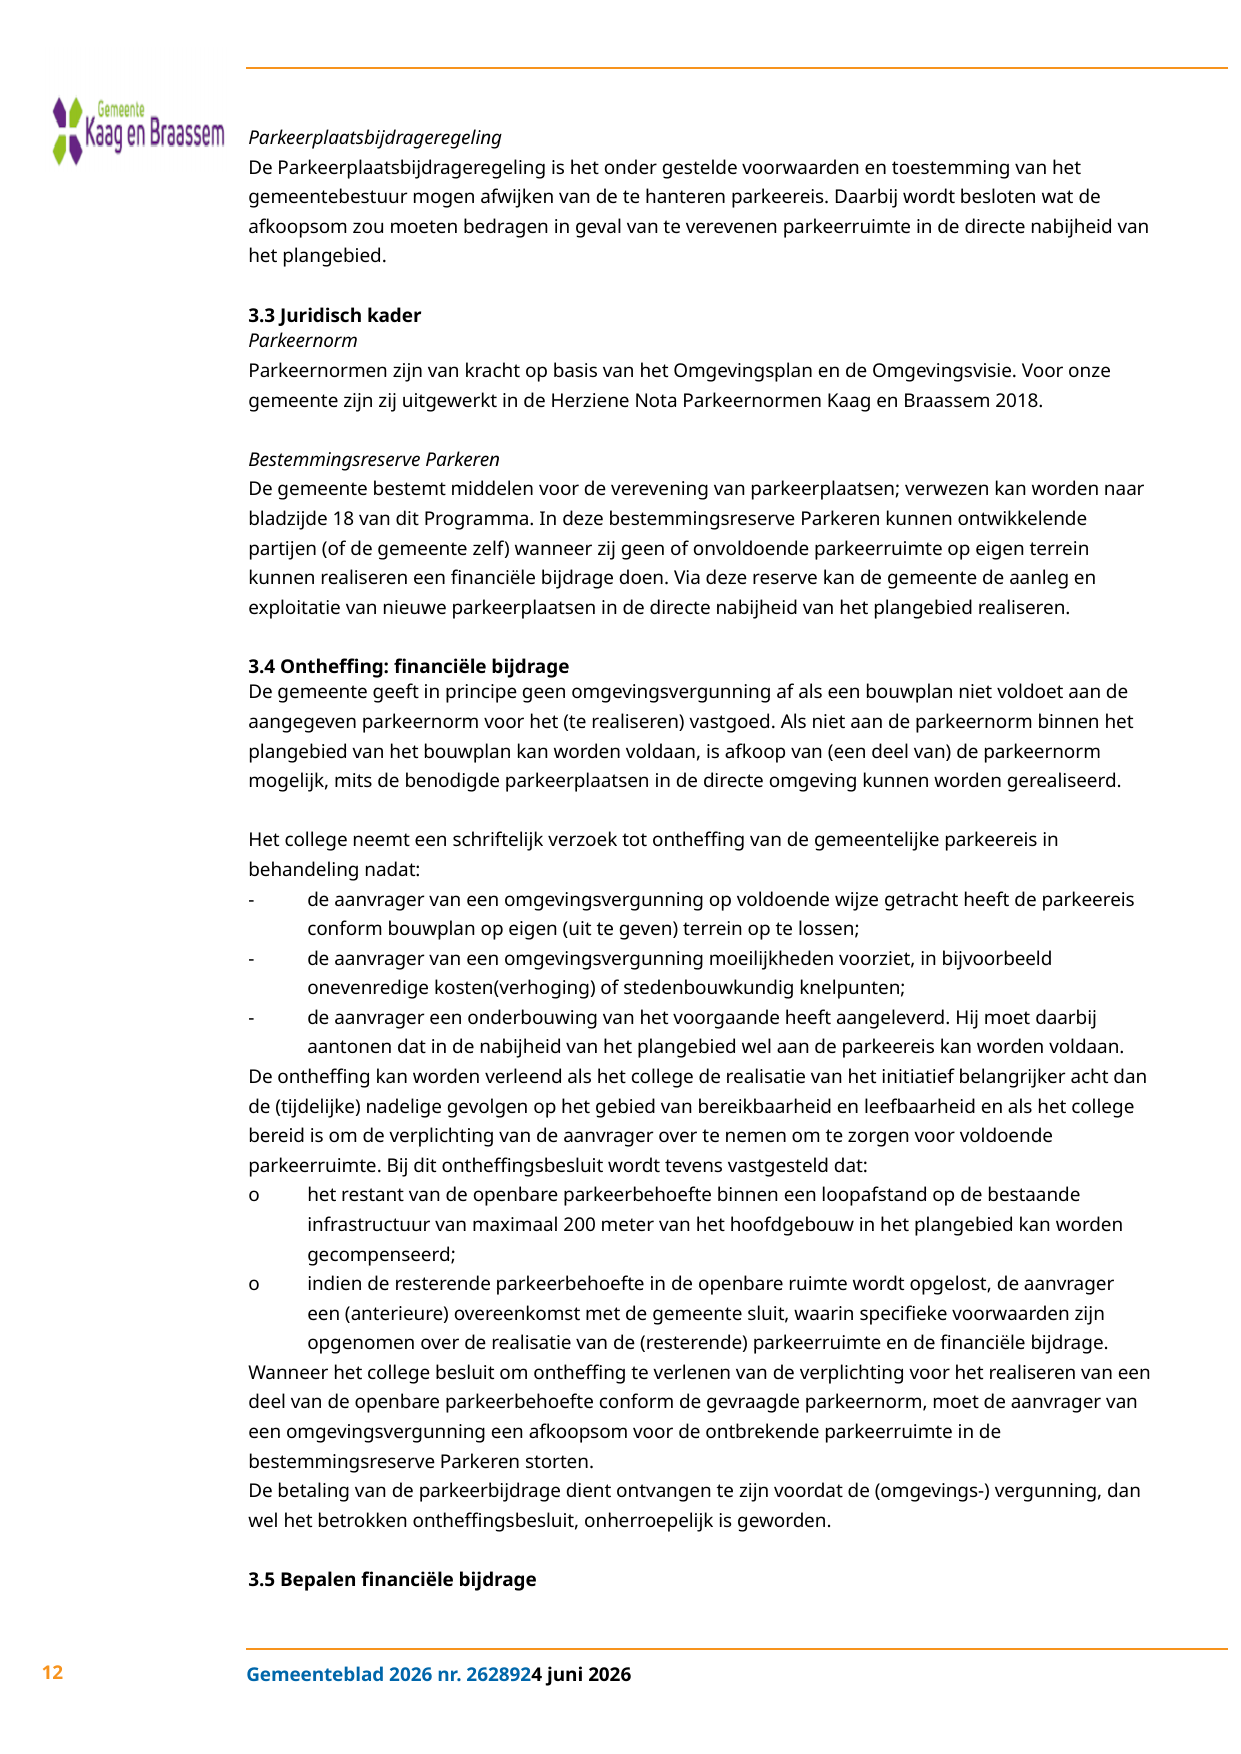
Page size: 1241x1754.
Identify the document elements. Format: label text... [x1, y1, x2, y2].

text Het college neemt een schriftelijk verzoek tot ontheffing van de gemeentelijke parkeereis in behandeling nadat: [248, 827, 1152, 882]
picture [41, 47, 231, 172]
list de aanvrager van een omgevingsvergunning moeilijkheden voorziet, in bijvoorbeeld onevenredige kosten(verhoging) of stedenbouwkundig knelpunten; [248, 945, 1152, 1000]
text De ontheffing kan worden verleend als het college de realisatie van het initiatief belangrijker acht dan de (tijdelijke) nadelige gevolgen op het gebied van bereikbaarheid en leefbaarheid en als het college bereid is om de verplichting van de aanvrager over te nemen om te zorgen voor voldoende parkeerruimte. Bij dit ontheffingsbesluit wordt tevens vastgesteld dat: [248, 1063, 1152, 1178]
text De gemeente bestemt middelen voor de verevening van parkeerplaatsen; verwezen kan worden naar bladzijde 18 van dit Programma. In deze bestemmingsreserve Parkeren kunnen ontwikkelende partijen (of de gemeente zelf) wanneer zij geen of onvoldoende parkeerruimte op eigen terrein kunnen realiseren een financiële bijdrage doen. Via deze reserve kan de gemeente de aanleg en exploitatie van nieuwe parkeerplaatsen in de directe nabijheid van het plangebied realiseren. [248, 476, 1152, 619]
text 3.5 Bepalen financiële bijdrage [248, 1566, 1152, 1592]
text 3.4 Ontheffing: financiële bijdrage [248, 653, 1152, 679]
list de aanvrager een onderbouwing van het voorgaande heeft aangeleverd. Hij moet daarbij aantonen dat in de nabijheid van het plangebied wel aan de parkeereis kan worden voldaan. [248, 1004, 1152, 1059]
text Parkeernorm [248, 328, 1152, 353]
text 3.3 Juridisch kader [248, 302, 1152, 328]
text De Parkeerplaatsbijdrageregeling is het onder gestelde voorwaarden en toestemming van het gemeentebestuur mogen afwijken van de te hanteren parkeereis. Daarbij wordt besloten wat de afkoopsom zou moeten bedragen in geval van te verevenen parkeerruimte in de directe nabijheid van het plangebied. [248, 154, 1152, 268]
list het restant van de openbare parkeerbehoefte binnen een loopafstand op de bestaande infrastructuur van maximaal 200 meter van het hoofdgebouw in het plangebied kan worden gecompenseerd; [248, 1182, 1152, 1267]
text Bestemmingsreserve Parkeren [248, 446, 1152, 472]
text De betaling van de parkeerbijdrage dient ontvangen te zijn voordat de (omgevings-) vergunning, dan wel het betrokken ontheffingsbesluit, onherroepelijk is geworden. [248, 1477, 1152, 1533]
list de aanvrager van een omgevingsvergunning op voldoende wijze getracht heeft de parkeereis conform bouwplan op eigen (uit te geven) terrein op te lossen; [248, 886, 1152, 941]
text Parkeerplaatsbijdrageregeling [248, 124, 1152, 150]
text Wanneer het college besluit om ontheffing te verlenen van de verplichting voor het realiseren van een deel van de openbare parkeerbehoefte conform de gevraagde parkeernorm, moet de aanvrager van een omgevingsvergunning een afkoopsom voor de ontbrekende parkeerruimte in de bestemmingsreserve Parkeren storten. [248, 1359, 1152, 1474]
list indien de resterende parkeerbehoefte in de openbare ruimte wordt opgelost, de aanvrager een (anterieure) overeenkomst met de gemeente sluit, waarin specifieke voorwaarden zijn opgenomen over de realisatie van de (resterende) parkeerruimte en de financiële bijdrage. [248, 1270, 1152, 1355]
text De gemeente geeft in principe geen omgevingsvergunning af als een bouwplan niet voldoet aan de aangegeven parkeernorm voor het (te realiseren) vastgoed. Als niet aan de parkeernorm binnen het plangebied van het bouwplan kan worden voldaan, is afkoop van (een deel van) de parkeernorm mogelijk, mits de benodigde parkeerplaatsen in de directe omgeving kunnen worden gerealiseerd. [248, 679, 1152, 793]
text Parkeernormen zijn van kracht op basis van het Omgevingsplan en de Omgevingsvisie. Voor onze gemeente zijn zij uitgewerkt in de Herziene Nota Parkeernormen Kaag en Braassem 2018. [248, 357, 1152, 412]
